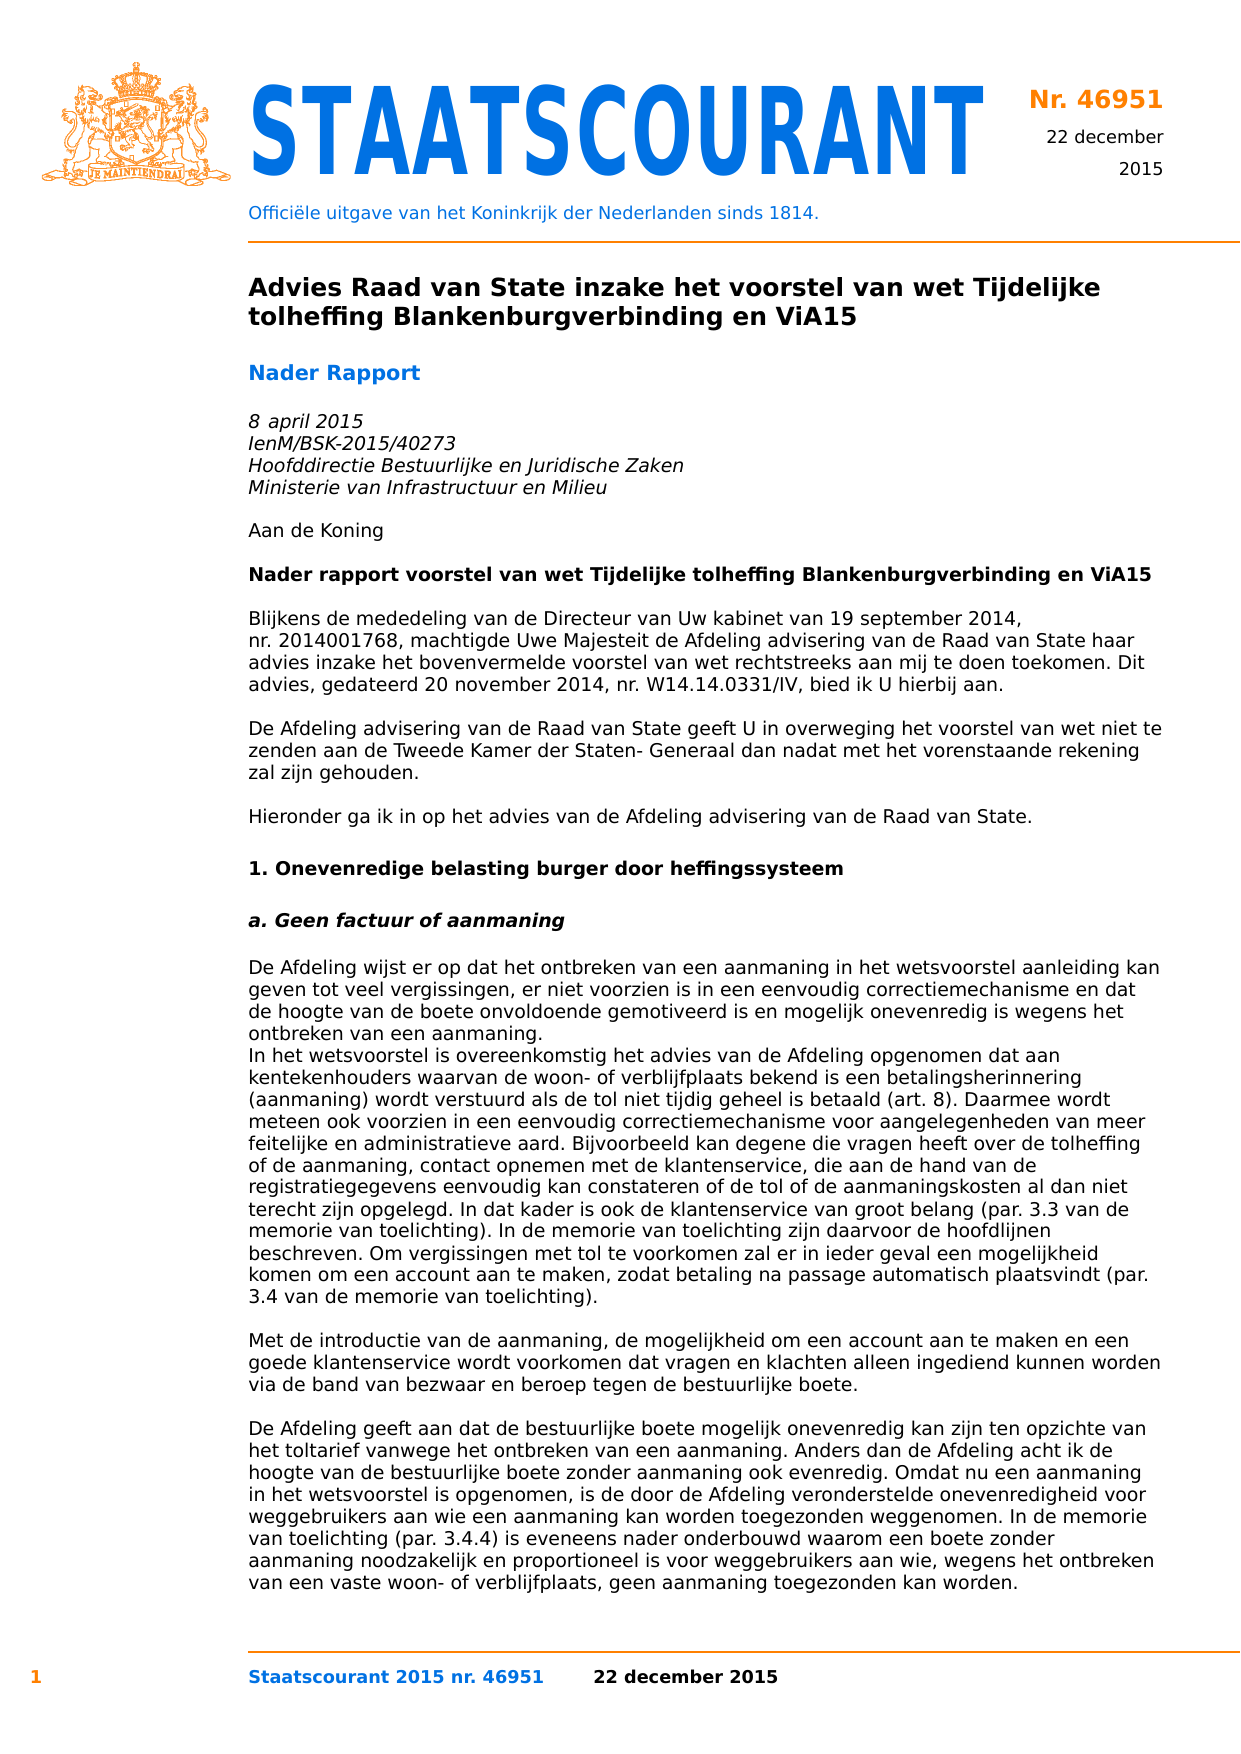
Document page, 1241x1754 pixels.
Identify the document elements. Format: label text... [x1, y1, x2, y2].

table_cell Officiële uitgave van het Koninkrijk der Nederlanden sinds 1814. [248, 203, 1240, 241]
text Ministerie van Infrastructuur en Milieu [248, 477, 1163, 498]
table_header [25, 62, 248, 241]
text De Afdeling wijst er op dat het ontbreken van een aanmaning in het wetsvoorstel aanleiding kan geven tot veel vergissingen, er niet voorzien is in een eenvoudig correctiemechanisme en dat de hoogte van de boete onvoldoende gemotiveerd is en mogelijk onevenredig is wegens het ontbreken van een aanmaning. [248, 957, 1163, 1044]
text De Afdeling geeft aan dat de bestuurlijke boete mogelijk onevenredig kan zijn ten opzichte van het toltarief vanwege het ontbreken van een aanmaning. Anders dan de Afdeling acht ik de hoogte van de bestuurlijke boete zonder aanmaning ook evenredig. Omdat nu een aanmaning in het wetsvoorstel is opgenomen, is de door de Afdeling veronderstelde onevenredigheid voor weggebruikers aan wie een aanmaning kan worden toegezonden weggenomen. In de memorie van toelichting (par. 3.4.4) is eveneens nader onderbouwd waarom een boete zonder aanmaning noodzakelijk en proportioneel is voor weggebruikers aan wie, wegens het ontbreken van een vaste woon- of verblijfplaats, geen aanmaning toegezonden kan worden. [248, 1418, 1163, 1594]
subtitle Nader Rapport [248, 361, 1163, 386]
subtitle Advies Raad van State inzake het voorstel van wet Tijdelijke tolheffing Blankenburgverbinding en ViA15 [248, 273, 1163, 331]
text Blijkens de mededeling van de Directeur van Uw kabinet van 19 september 2014, nr. 2014001768, machtigde Uwe Majesteit de Afdeling advisering van de Raad van State haar advies inzake het bovenvermelde voorstel van wet rechtstreeks aan mij te doen toekomen. Dit advies, gedateerd 20 november 2014, nr. W14.14.0331/IV, bied ik U hierbij aan. [248, 608, 1163, 696]
text Hoofddirectie Bestuurlijke en Juridische Zaken [248, 454, 1163, 477]
text In het wetsvoorstel is overeenkomstig het advies van de Afdeling opgenomen dat aan kentekenhouders waarvan de woon- of verblijfplaats bekend is een betalingsherinnering (aanmaning) wordt verstuurd als de tol niet tijdig geheel is betaald (art. 8). Daarmee wordt meteen ook voorzien in een eenvoudig correctiemechanisme voor aangelegenheden van meer feitelijke en administratieve aard. Bijvoorbeeld kan degene die vragen heeft over de tolheffing of de aanmaning, contact opnemen met de klantenservice, die aan de hand van de registratiegegevens eenvoudig kan constateren of de tol of de aanmaningskosten al dan niet terecht zijn opgelegd. In dat kader is ook de klantenservice van groot belang (par. 3.3 van de memorie van toelichting). In de memorie van toelichting zijn daarvoor de hoofdlijnen beschreven. Om vergissingen met tol te voorkomen zal er in ieder geval een mogelijkheid komen om een account aan te maken, zodat betaling na passage automatisch plaatsvindt (par. 3.4 van de memorie van toelichting). [248, 1044, 1163, 1308]
table_cell 22 december [998, 121, 1240, 153]
text Hieronder ga ik in op het advies van de Afdeling advisering van de Raad van State. [248, 806, 1163, 828]
text Met de introductie van de aanmaning, de mogelijkheid om een account aan te maken en een goede klantenservice wordt voorkomen dat vragen en klachten alleen ingediend kunnen worden via de band van bezwaar en beroep tegen de bestuurlijke boete. [248, 1330, 1163, 1396]
subtitle a. Geen factuur of aanmaning [248, 910, 1163, 932]
text IenM/BSK-2015/40273 [248, 433, 1163, 454]
text Aan de Koning [248, 520, 1163, 542]
subtitle 1. Onevenredige belasting burger door heffingssysteem [248, 858, 1163, 880]
table_header STAATSCOURANT [248, 62, 998, 203]
table_cell 2015 [998, 153, 1240, 203]
text Nader rapport voorstel van wet Tijdelijke tolheffing Blankenburgverbinding en ViA15 [248, 564, 1163, 586]
text 8 april 2015 [248, 411, 1163, 433]
picture [41, 62, 231, 186]
text De Afdeling advisering van de Raad van State geeft U in overweging het voorstel van wet niet te zenden aan de Tweede Kamer der Staten- Generaal dan nadat met het vorenstaande rekening zal zijn gehouden. [248, 718, 1163, 784]
table_header Nr. 46951 [998, 62, 1240, 121]
